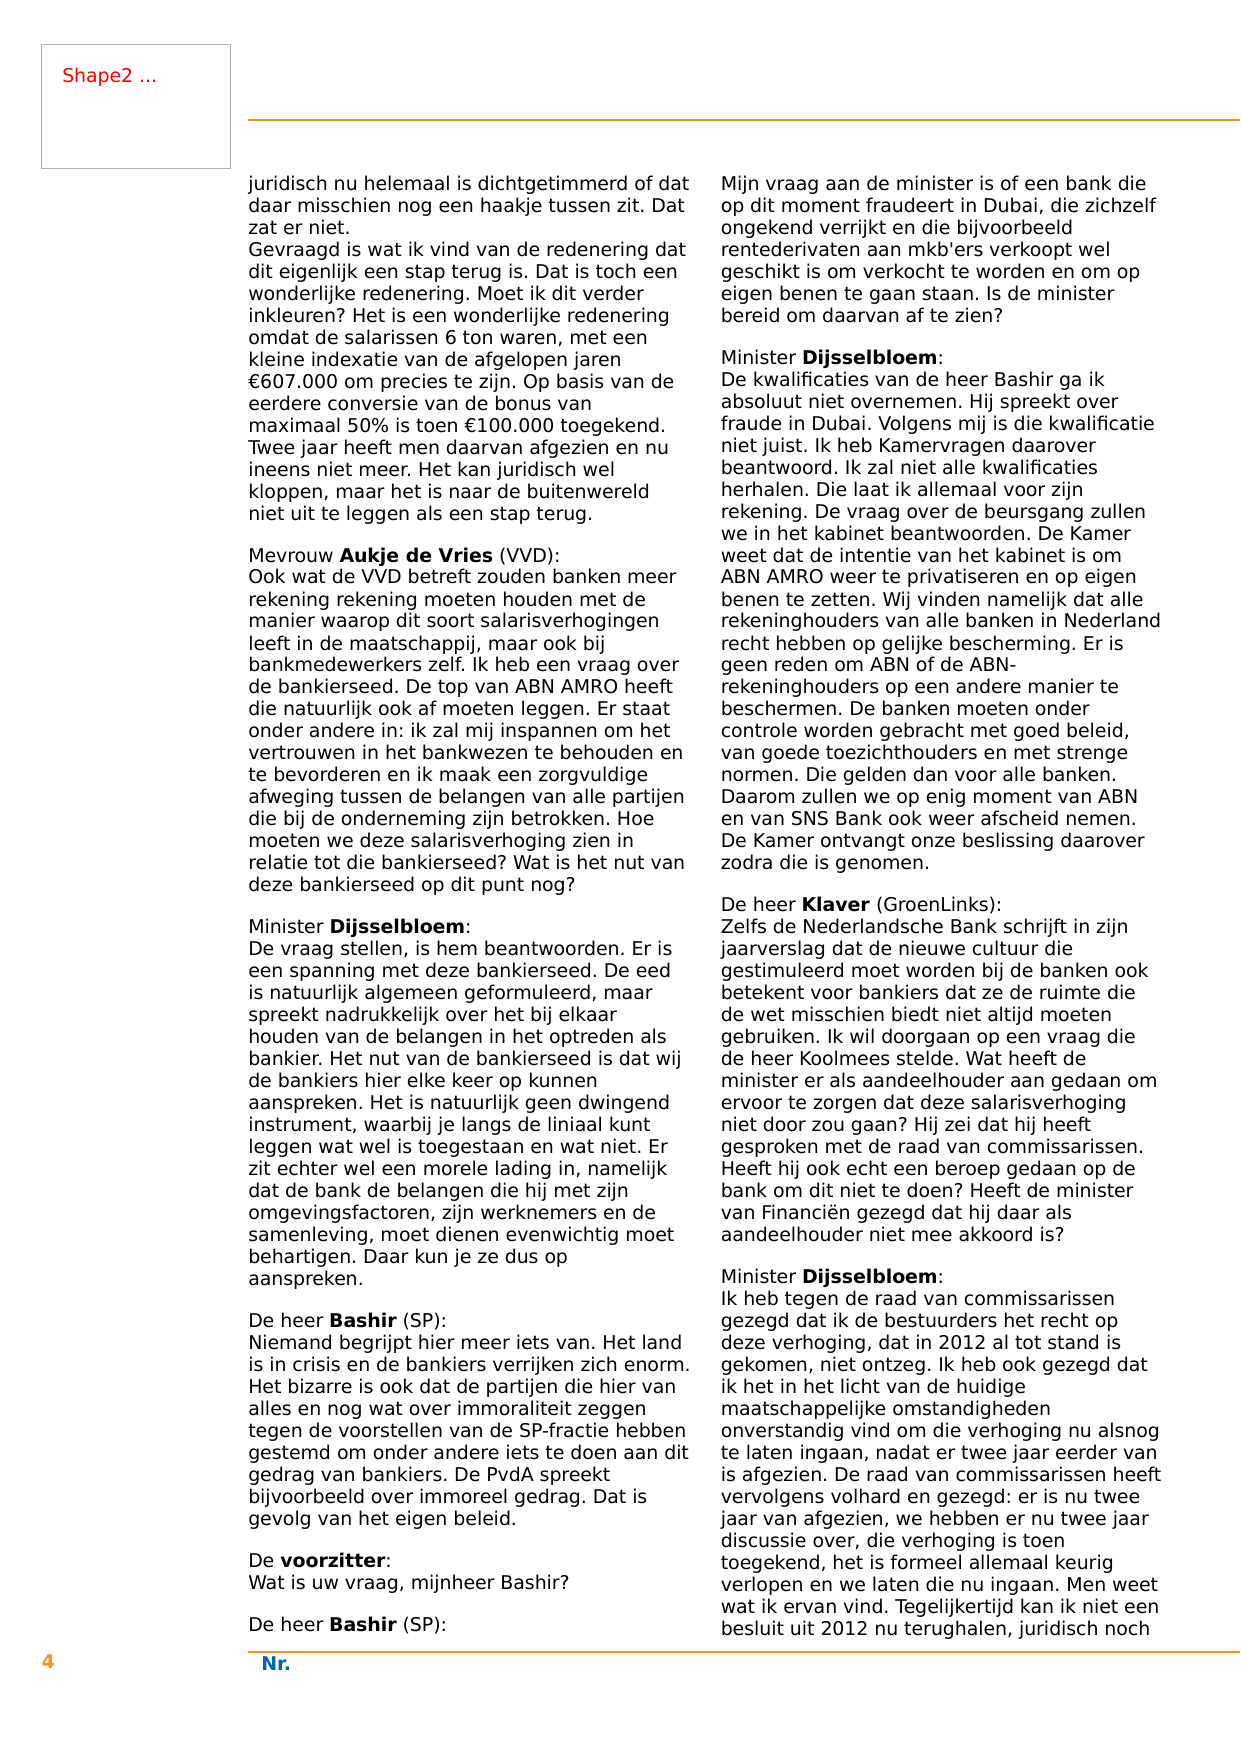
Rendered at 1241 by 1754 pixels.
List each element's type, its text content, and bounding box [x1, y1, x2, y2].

text Minister Dijsselbloem: [721, 1266, 1163, 1288]
text Ook wat de VVD betreft zouden banken meer rekening rekening moeten houden met de manier waarop dit soort salarisverhogingen leeft in de maatschappij, maar ook bij bankmedewerkers zelf. Ik heb een vraag over de bankierseed. De top van ABN AMRO heeft die natuurlijk ook af moeten leggen. Er staat onder andere in: ik zal mij inspannen om het vertrouwen in het bankwezen te behouden en te bevorderen en ik maak een zorgvuldige afweging tussen de belangen van alle partijen die bij de onderneming zijn betrokken. Hoe moeten we deze salarisverhoging zien in relatie tot die bankierseed? Wat is het nut van deze bankierseed op dit punt nog? [248, 566, 691, 896]
text Mijn vraag aan de minister is of een bank die op dit moment fraudeert in Dubai, die zichzelf ongekend verrijkt en die bijvoorbeeld rentederivaten aan mkb'ers verkoopt wel geschikt is om verkocht te worden en om op eigen benen te gaan staan. Is de minister bereid om daarvan af te zien? [721, 173, 1163, 327]
text Minister Dijsselbloem: [721, 347, 1163, 369]
text juridisch nu helemaal is dichtgetimmerd of dat daar misschien nog een haakje tussen zit. Dat zat er niet. [248, 173, 691, 239]
text Ik heb tegen de raad van commissarissen gezegd dat ik de bestuurders het recht op deze verhoging, dat in 2012 al tot stand is gekomen, niet ontzeg. Ik heb ook gezegd dat ik het in het licht van de huidige maatschappelijke omstandigheden onverstandig vind om die verhoging nu alsnog te laten ingaan, nadat er twee jaar eerder van is afgezien. De raad van commissarissen heeft vervolgens volhard en gezegd: er is nu twee jaar van afgezien, we hebben er nu twee jaar discussie over, die verhoging is toen toegekend, het is formeel allemaal keurig verlopen en we laten die nu ingaan. Men weet wat ik ervan vind. Tegelijkertijd kan ik niet een besluit uit 2012 nu terughalen, juridisch noch [721, 1288, 1163, 1639]
text Wat is uw vraag, mijnheer Bashir? [248, 1572, 691, 1593]
text De vraag stellen, is hem beantwoorden. Er is een spanning met deze bankierseed. De eed is natuurlijk algemeen geformuleerd, maar spreekt nadrukkelijk over het bij elkaar houden van de belangen in het optreden als bankier. Het nut van de bankierseed is dat wij de bankiers hier elke keer op kunnen aanspreken. Het is natuurlijk geen dwingend instrument, waarbij je langs de liniaal kunt leggen wat wel is toegestaan en wat niet. Er zit echter wel een morele lading in, namelijk dat de bank de belangen die hij met zijn omgevingsfactoren, zijn werknemers en de samenleving, moet dienen evenwichtig moet behartigen. Daar kun je ze dus op aanspreken. [248, 938, 691, 1290]
text De heer Bashir (SP): [248, 1310, 691, 1332]
text Zelfs de Nederlandsche Bank schrijft in zijn jaarverslag dat de nieuwe cultuur die gestimuleerd moet worden bij de banken ook betekent voor bankiers dat ze de ruimte die de wet misschien biedt niet altijd moeten gebruiken. Ik wil doorgaan op een vraag die de heer Koolmees stelde. Wat heeft de minister er als aandeelhouder aan gedaan om ervoor te zorgen dat deze salarisverhoging niet door zou gaan? Hij zei dat hij heeft gesproken met de raad van commissarissen. Heeft hij ook echt een beroep gedaan op de bank om dit niet te doen? Heeft de minister van Financiën gezegd dat hij daar als aandeelhouder niet mee akkoord is? [721, 916, 1163, 1246]
text Minister Dijsselbloem: [248, 916, 691, 938]
text De heer Klaver (GroenLinks): [721, 894, 1163, 916]
text Niemand begrijpt hier meer iets van. Het land is in crisis en de bankiers verrijken zich enorm. Het bizarre is ook dat de partijen die hier van alles en nog wat over immoraliteit zeggen tegen de voorstellen van de SP-fractie hebben gestemd om onder andere iets te doen aan dit gedrag van bankiers. De PvdA spreekt bijvoorbeeld over immoreel gedrag. Dat is gevolg van het eigen beleid. [248, 1332, 691, 1529]
text De kwalificaties van de heer Bashir ga ik absoluut niet overnemen. Hij spreekt over fraude in Dubai. Volgens mij is die kwalificatie niet juist. Ik heb Kamervragen daarover beantwoord. Ik zal niet alle kwalificaties herhalen. Die laat ik allemaal voor zijn rekening. De vraag over de beursgang zullen we in het kabinet beantwoorden. De Kamer weet dat de intentie van het kabinet is om ABN AMRO weer te privatiseren en op eigen benen te zetten. Wij vinden namelijk dat alle rekeninghouders van alle banken in Nederland recht hebben op gelijke bescherming. Er is geen reden om ABN of de ABN-rekeninghouders op een andere manier te beschermen. De banken moeten onder controle worden gebracht met goed beleid, van goede toezichthouders en met strenge normen. Die gelden dan voor alle banken. Daarom zullen we op enig moment van ABN en van SNS Bank ook weer afscheid nemen. De Kamer ontvangt onze beslissing daarover zodra die is genomen. [721, 369, 1163, 874]
text Gevraagd is wat ik vind van de redenering dat dit eigenlijk een stap terug is. Dat is toch een wonderlijke redenering. Moet ik dit verder inkleuren? Het is een wonderlijke redenering omdat de salarissen 6 ton waren, met een kleine indexatie van de afgelopen jaren €607.000 om precies te zijn. Op basis van de eerdere conversie van de bonus van maximaal 50% is toen €100.000 toegekend. Twee jaar heeft men daarvan afgezien en nu ineens niet meer. Het kan juridisch wel kloppen, maar het is naar de buitenwereld niet uit te leggen als een stap terug. [248, 239, 691, 524]
text De voorzitter: [248, 1549, 691, 1572]
text De heer Bashir (SP): [248, 1613, 691, 1636]
text Mevrouw Aukje de Vries (VVD): [248, 544, 691, 566]
